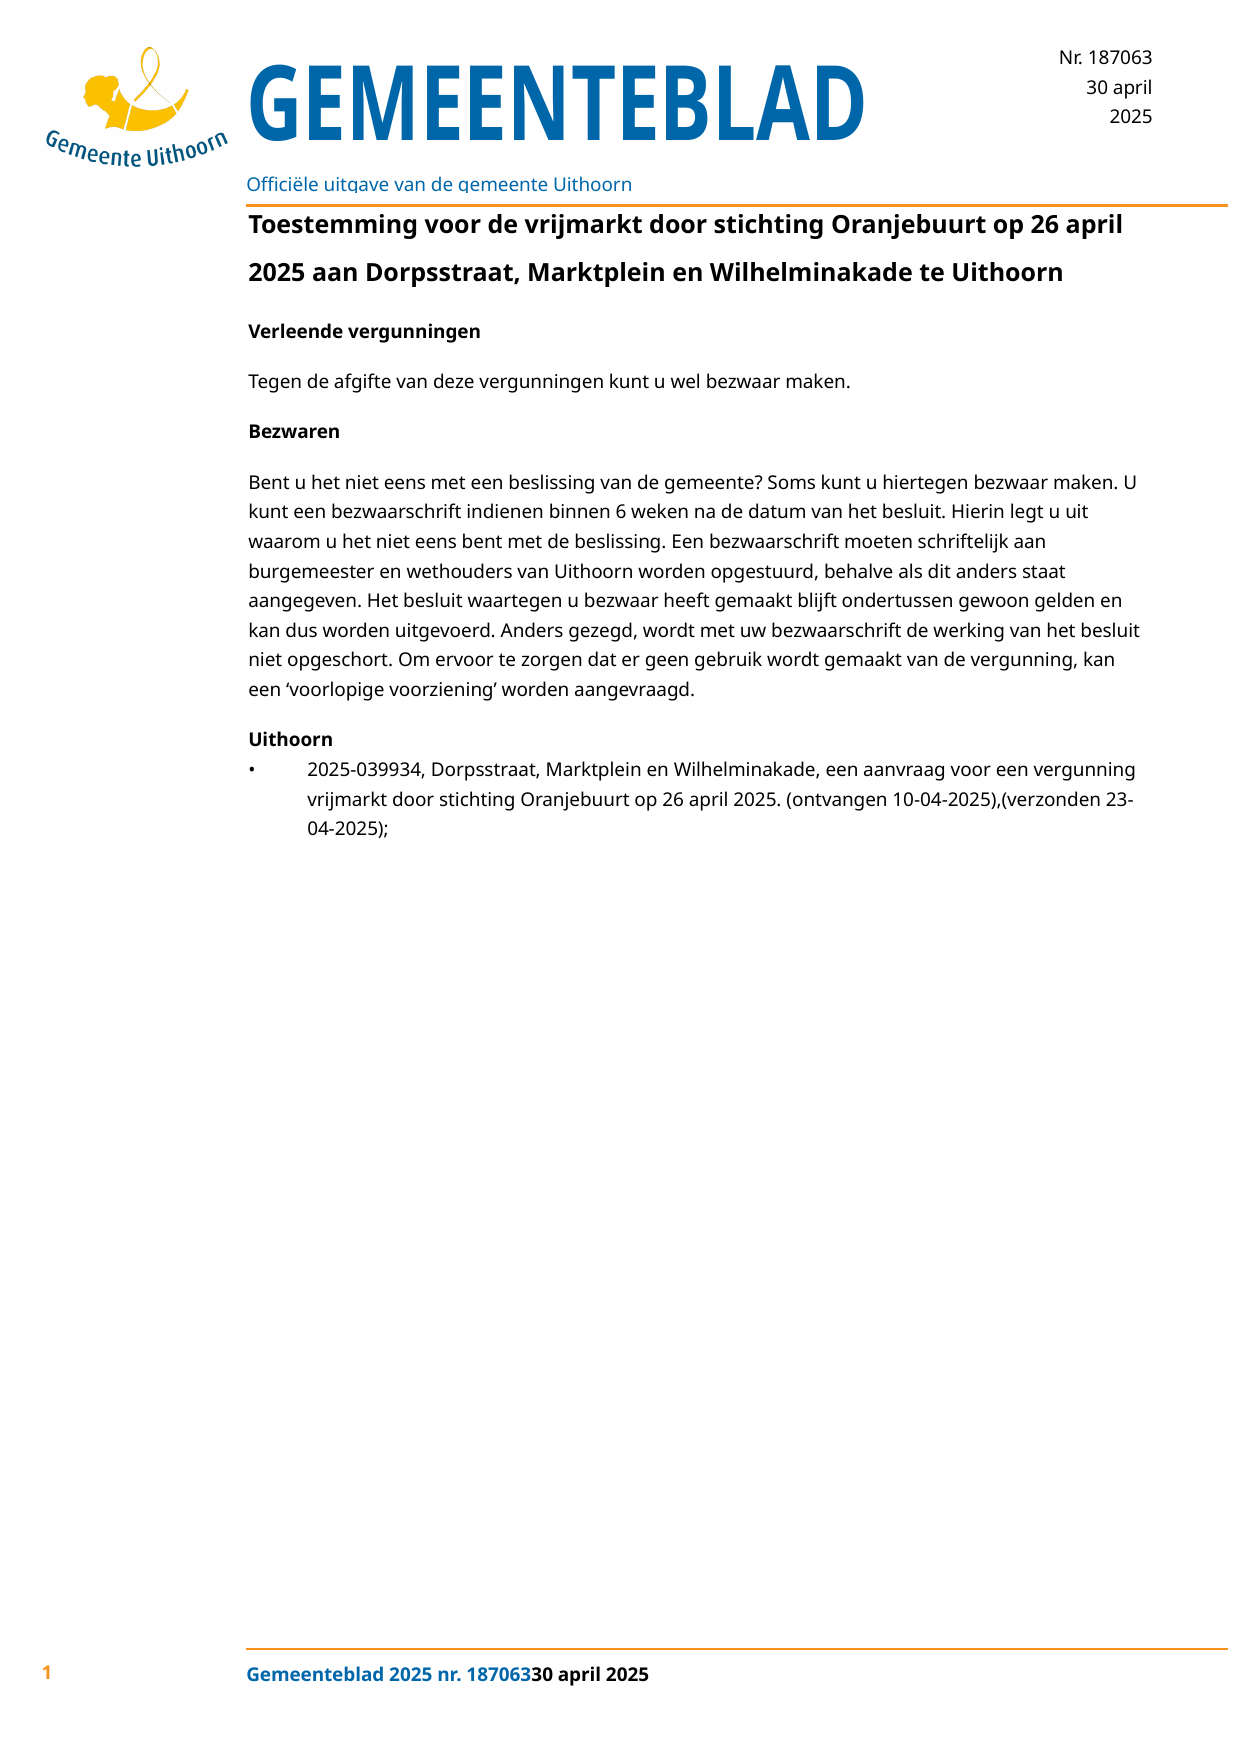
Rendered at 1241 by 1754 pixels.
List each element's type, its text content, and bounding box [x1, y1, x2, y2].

text Toestemming voor de vrijmarkt door stichting Oranjebuurt op 26 april 2025 aan Dorpsstraat, Marktplein en Wilhelminakade te Uithoorn [248, 207, 1152, 288]
text Bent u het niet eens met een beslissing van de gemeente? Soms kunt u hiertegen bezwaar maken. U kunt een bezwaarschrift indienen binnen 6 weken na de datum van het besluit. Hierin legt u uit waarom u het niet eens bent met de beslissing. Een bezwaarschrift moeten schriftelijk aan burgemeester en wethouders van Uithoorn worden opgestuurd, behalve als dit anders staat aangegeven. Het besluit waartegen u bezwaar heeft gemaakt blijft ondertussen gewoon gelden en kan dus worden uitgevoerd. Anders gezegd, wordt met uw bezwaarschrift de werking van het besluit niet opgeschort. Om ervoor te zorgen dat er geen gebruik wordt gemaakt van de vergunning, kan een ‘voorlopige voorziening’ worden aangevraagd. [248, 469, 1152, 702]
text Uithoorn [248, 727, 1152, 752]
picture [41, 47, 231, 172]
text Tegen de afgifte van deze vergunningen kunt u wel bezwaar maken. [248, 368, 1152, 394]
list 2025-039934, Dorpsstraat, Marktplein en Wilhelminakade, een aanvraag voor een vergunning vrijmarkt door stichting Oranjebuurt op 26 april 2025. (ontvangen 10-04-2025),(verzonden 23-04-2025); [248, 756, 1152, 841]
text Bezwaren [248, 419, 1152, 444]
text Verleende vergunningen [248, 318, 1152, 344]
